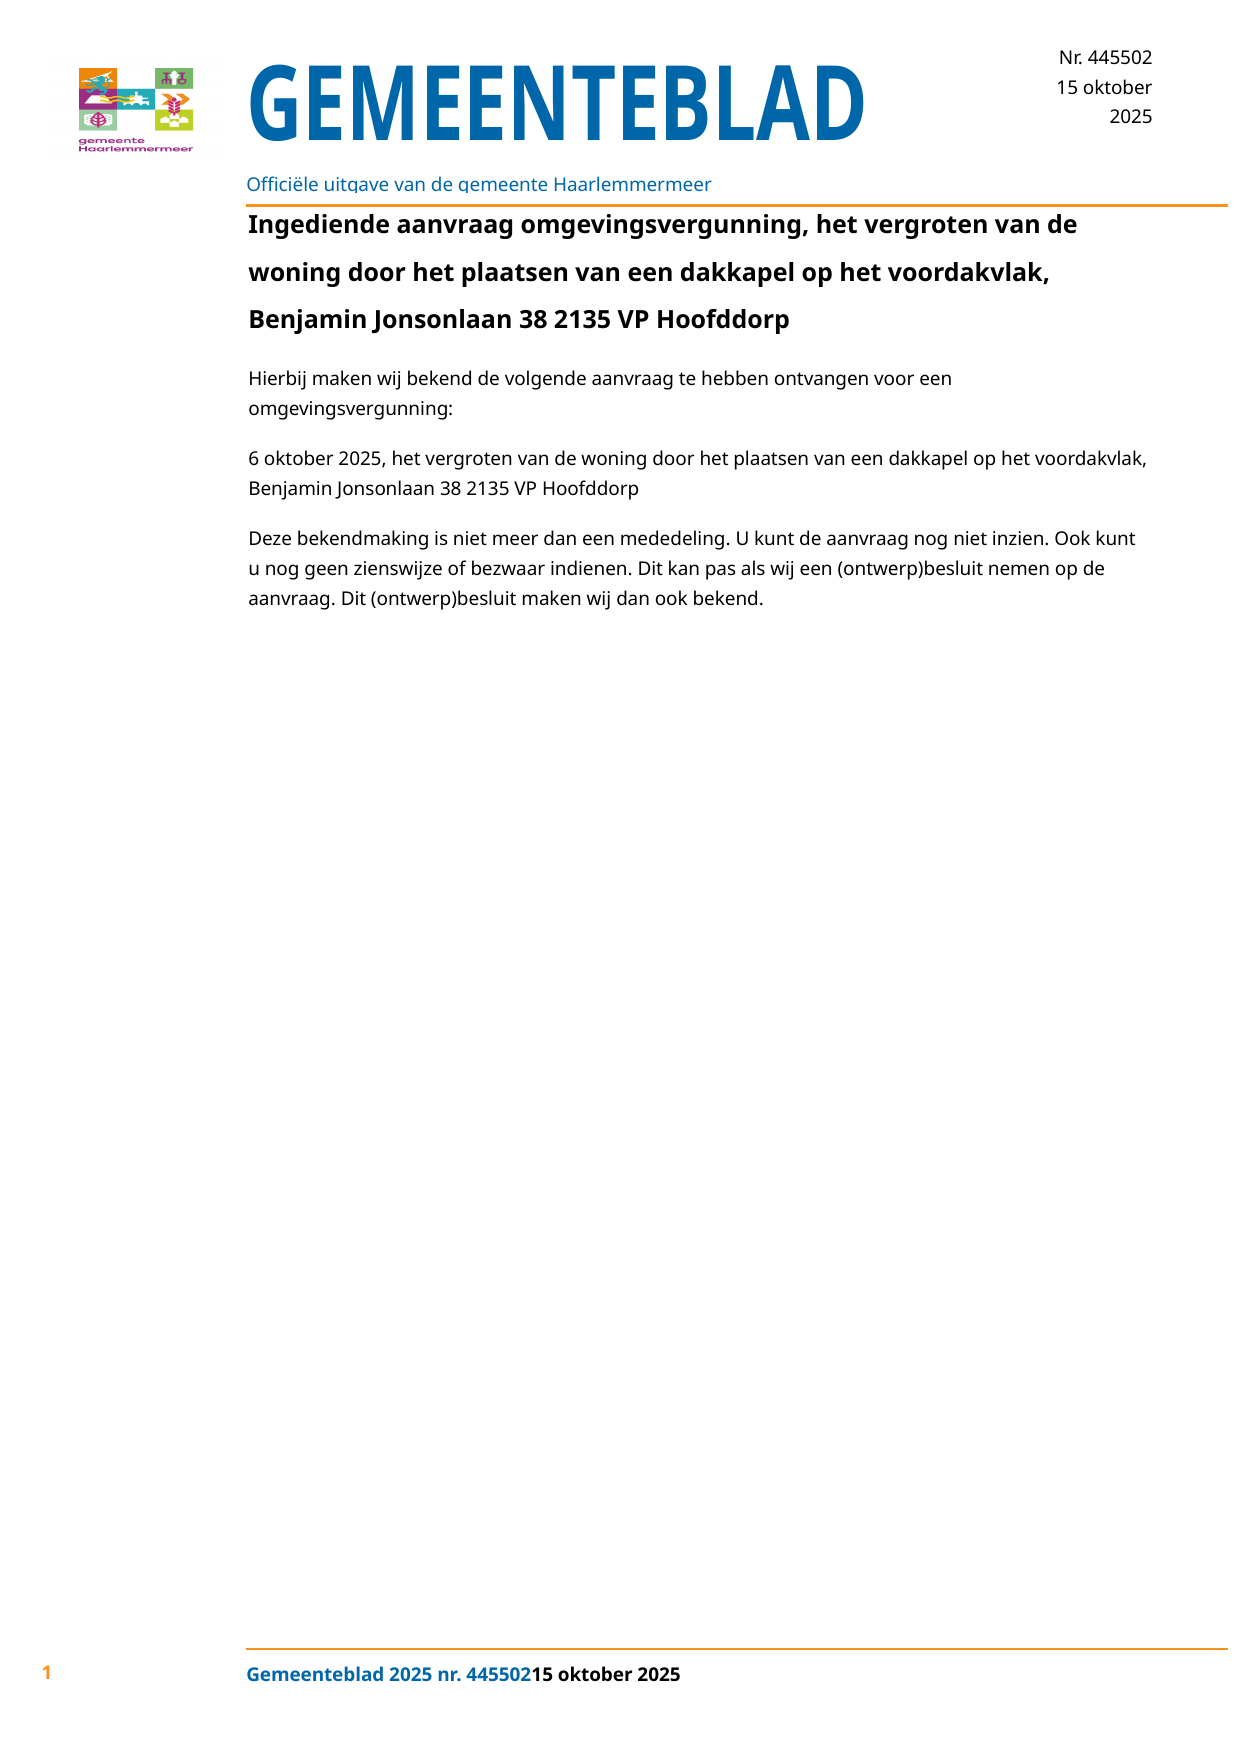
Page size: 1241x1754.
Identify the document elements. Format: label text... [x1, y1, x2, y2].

text Deze bekendmaking is niet meer dan een mededeling. U kunt de aanvraag nog niet inzien. Ook kunt u nog geen zienswijze of bezwaar indienen. Dit kan pas als wij een (ontwerp)besluit nemen op de aanvraag. Dit (ontwerp)besluit maken wij dan ook bekend. [248, 526, 1152, 610]
text Ingediende aanvraag omgevingsvergunning, het vergroten van de woning door het plaatsen van een dakkapel op het voordakvlak, Benjamin Jonsonlaan 38 2135 VP Hoofddorp [248, 207, 1152, 336]
text Hierbij maken wij bekend de volgende aanvraag te hebben ontvangen voor een omgevingsvergunning: [248, 366, 1152, 421]
picture [41, 47, 231, 172]
text 6 oktober 2025, het vergroten van de woning door het plaatsen van een dakkapel op het voordakvlak, Benjamin Jonsonlaan 38 2135 VP Hoofddorp [248, 446, 1152, 501]
